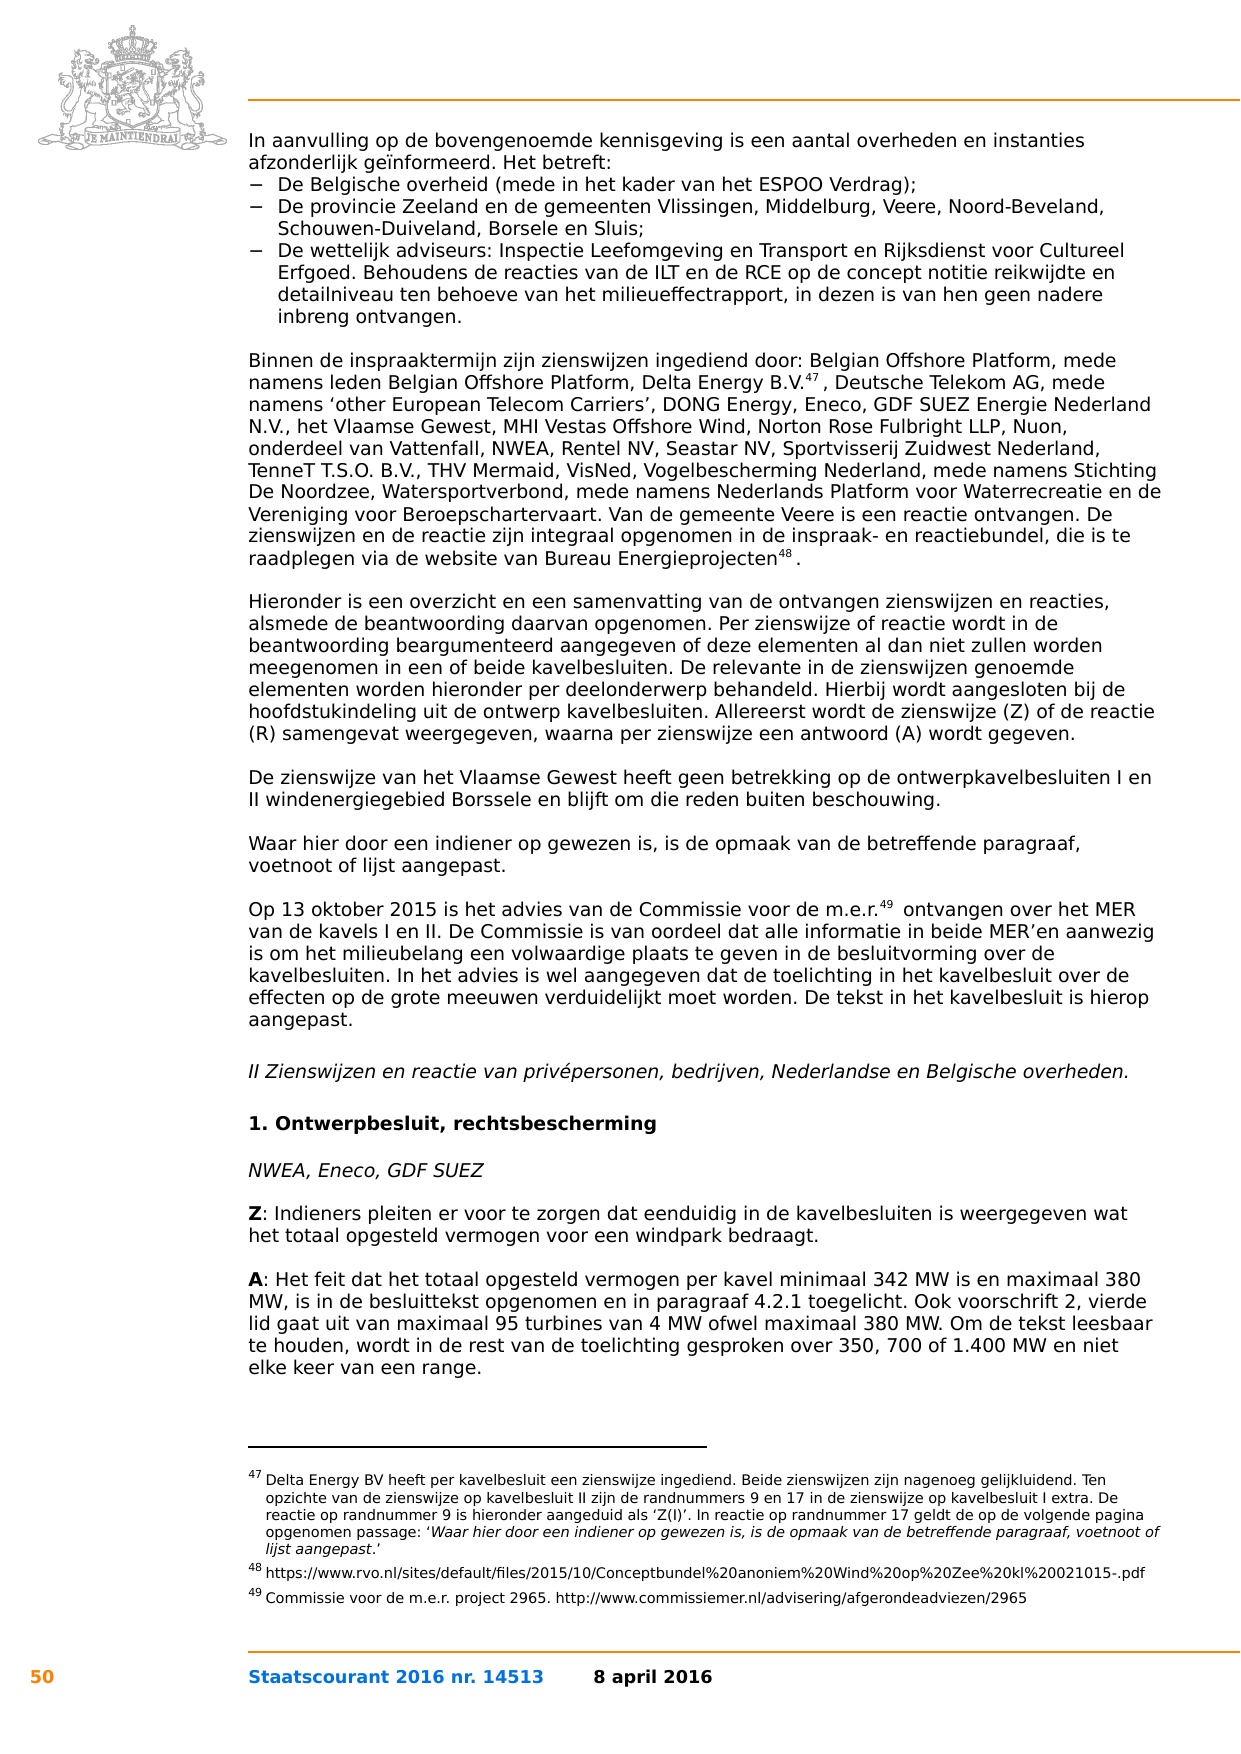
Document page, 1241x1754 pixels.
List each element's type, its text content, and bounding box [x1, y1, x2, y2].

text Op 13 oktober 2015 is het advies van de Commissie voor de m.e.r. ontvangen over het MER van de kavels I en II. De Commissie is van oordeel dat alle informatie in beide MER’en aanwezig is om het milieubelang een volwaardige plaats te geven in de besluitvorming over de kavelbesluiten. In het advies is wel aangegeven dat de toelichting in het kavelbesluit over de effecten op de grote meeuwen verduidelijkt moet worden. De tekst in het kavelbesluit is hierop aangepast. [248, 899, 1163, 1031]
text Binnen de inspraaktermijn zijn zienswijzen ingediend door: Belgian Offshore Platform, mede namens leden Belgian Offshore Platform, Delta Energy B.V., Deutsche Telekom AG, mede namens ‘other European Telecom Carriers’, DONG Energy, Eneco, GDF SUEZ Energie Nederland N.V., het Vlaamse Gewest, MHI Vestas Offshore Wind, Norton Rose Fulbright LLP, Nuon, onderdeel van Vattenfall, NWEA, Rentel NV, Seastar NV, Sportvisserij Zuidwest Nederland, TenneT T.S.O. B.V., THV Mermaid, VisNed, Vogelbescherming Nederland, mede namens Stichting De Noordzee, Watersportverbond, mede namens Nederlands Platform voor Waterrecreatie en de Vereniging voor Beroepschartervaart. Van de gemeente Veere is een reactie ontvangen. De zienswijzen en de reactie zijn integraal opgenomen in de inspraak- en reactiebundel, die is te raadplegen via de website van Bureau Energieprojecten. [248, 349, 1163, 569]
subtitle II Zienswijzen en reactie van privépersonen, bedrijven, Nederlandse en Belgische overheden. [248, 1061, 1163, 1082]
subtitle NWEA, Eneco, GDF SUEZ [248, 1159, 1163, 1181]
text − De Belgische overheid (mede in het kader van het ESPOO Verdrag); [248, 174, 1163, 196]
text − De wettelijk adviseurs: Inspectie Leefomgeving en Transport en Rijksdienst voor Cultureel Erfgoed. Behoudens de reacties van de ILT en de RCE op de concept notitie reikwijdte en detailniveau ten behoeve van het milieueffectrapport, in dezen is van hen geen nadere inbreng ontvangen. [248, 240, 1163, 328]
picture [38, 25, 227, 150]
text De zienswijze van het Vlaamse Gewest heeft geen betrekking op de ontwerpkavelbesluiten I en II windenergiegebied Borssele en blijft om die reden buiten beschouwing. [248, 767, 1163, 811]
text Waar hier door een indiener op gewezen is, is de opmaak van de betreffende paragraaf, voetnoot of lijst aangepast. [248, 833, 1163, 877]
text Delta Energy BV heeft per kavelbesluit een zienswijze ingediend. Beide zienswijzen zijn nagenoeg gelijkluidend. Ten opzichte van de zienswijze op kavelbesluit II zijn de randnummers 9 en 17 in de zienswijze op kavelbesluit I extra. De reactie op randnummer 9 is hieronder aangeduid als ‘Z(I)’. In reactie op randnummer 17 geldt de op de volgende pagina opgenomen passage: ‘Waar hier door een indiener op gewezen is, is de opmaak van de betreffende paragraaf, voetnoot of lijst aangepast.’ [248, 1468, 1163, 1558]
text − De provincie Zeeland en de gemeenten Vlissingen, Middelburg, Veere, Noord-Beveland, Schouwen-Duiveland, Borsele en Sluis; [248, 196, 1163, 240]
text https://www.rvo.nl/sites/default/files/2015/10/Conceptbundel%20anoniem%20Wind%20op%20Zee%20kl%20021015-.pdf [248, 1561, 1163, 1583]
text Commissie voor de m.e.r. project 2965. http://www.commissiemer.nl/advisering/afgerondeadviezen/2965 [248, 1586, 1163, 1608]
text A: Het feit dat het totaal opgesteld vermogen per kavel minimaal 342 MW is en maximaal 380 MW, is in de besluittekst opgenomen en in paragraaf 4.2.1 toegelicht. Ook voorschrift 2, vierde lid gaat uit van maximaal 95 turbines van 4 MW ofwel maximaal 380 MW. Om de tekst leesbaar te houden, wordt in de rest van de toelichting gesproken over 350, 700 of 1.400 MW en niet elke keer van een range. [248, 1269, 1163, 1379]
text In aanvulling op de bovengenoemde kennisgeving is een aantal overheden en instanties afzonderlijk geïnformeerd. Het betreft: [248, 130, 1163, 174]
subtitle 1. Ontwerpbesluit, rechtsbescherming [248, 1112, 1163, 1134]
text Hieronder is een overzicht en een samenvatting van de ontvangen zienswijzen en reacties, alsmede de beantwoording daarvan opgenomen. Per zienswijze of reactie wordt in de beantwoording beargumenteerd aangegeven of deze elementen al dan niet zullen worden meegenomen in een of beide kavelbesluiten. De relevante in de zienswijzen genoemde elementen worden hieronder per deelonderwerp behandeld. Hierbij wordt aangesloten bij de hoofdstukindeling uit de ontwerp kavelbesluiten. Allereerst wordt de zienswijze (Z) of de reactie (R) samengevat weergegeven, waarna per zienswijze een antwoord (A) wordt gegeven. [248, 591, 1163, 745]
text Z: Indieners pleiten er voor te zorgen dat eenduidig in de kavelbesluiten is weergegeven wat het totaal opgesteld vermogen voor een windpark bedraagt. [248, 1203, 1163, 1247]
